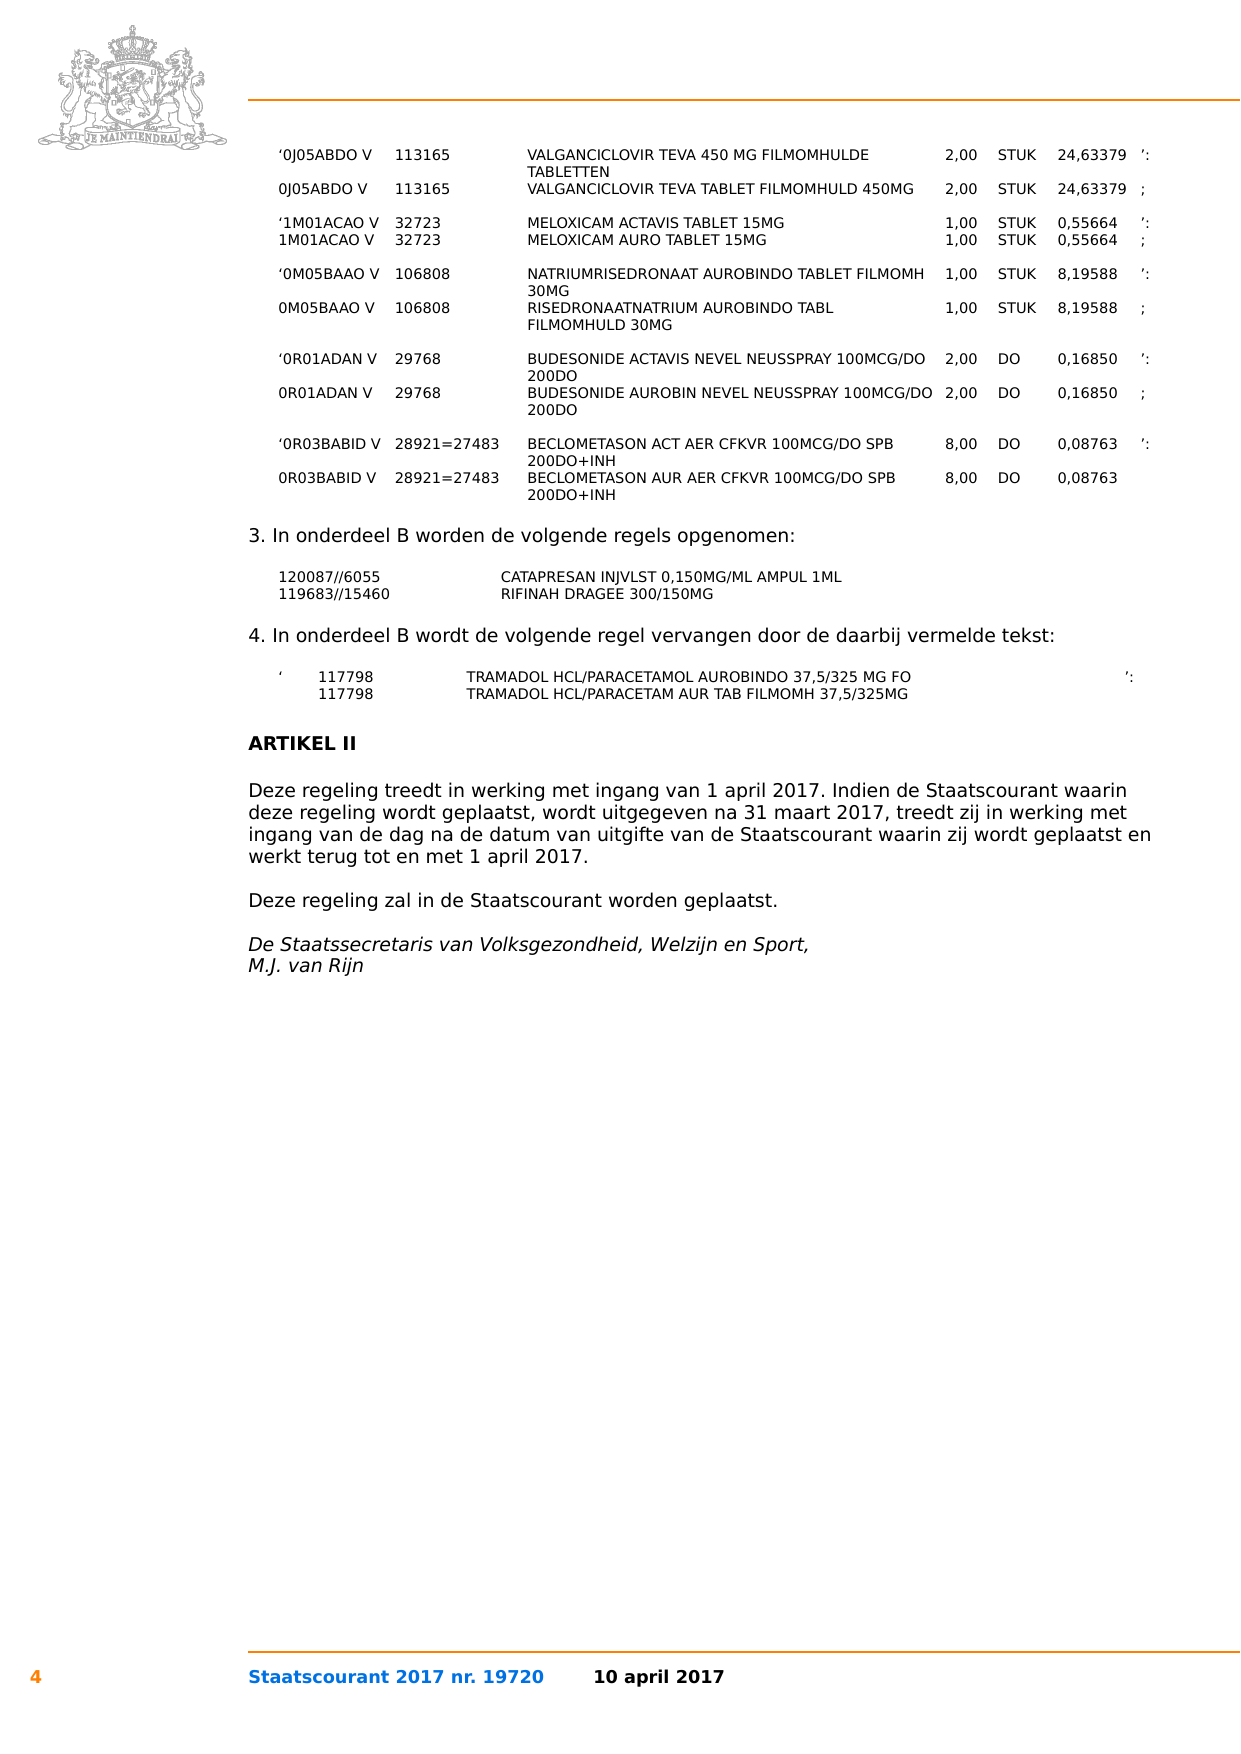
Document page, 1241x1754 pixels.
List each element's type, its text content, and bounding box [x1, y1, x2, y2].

table_cell ; [1135, 232, 1163, 249]
table_cell 0,08763 [1051, 470, 1134, 503]
table_cell [278, 198, 388, 215]
picture [38, 25, 227, 150]
table_cell 106808 [389, 266, 521, 300]
table_cell 8,19588 [1051, 266, 1134, 300]
table_header 120087//6055 [278, 569, 494, 586]
table_cell BUDESONIDE AUROBIN NEVEL NEUSSPRAY 100MCG/DO 200DO [521, 385, 939, 418]
table_cell STUK [992, 181, 1051, 198]
table_cell [992, 198, 1051, 215]
table_cell 29768 [389, 385, 521, 418]
table_cell 0,55664 [1051, 215, 1134, 232]
table_cell [1051, 334, 1134, 351]
table_header ’: [1118, 669, 1163, 686]
table_cell 8,00 [939, 436, 992, 469]
table_cell 1,00 [939, 300, 992, 334]
table_cell STUK [992, 147, 1051, 181]
table_cell [278, 130, 388, 147]
table_cell ‘0M05BAAO V [278, 266, 388, 300]
table_header [983, 669, 1028, 686]
table_cell 1,00 [939, 266, 992, 300]
table_cell STUK [992, 215, 1051, 232]
table_cell ’: [1135, 436, 1163, 469]
table_cell VALGANCICLOVIR TEVA 450 MG FILMOMHULDE TABLETTEN [521, 147, 939, 181]
table_cell 106808 [389, 300, 521, 334]
table_cell [1135, 198, 1163, 215]
table_cell [1051, 249, 1134, 266]
table_cell ’: [1135, 351, 1163, 384]
table_cell STUK [992, 232, 1051, 249]
text 3. In onderdeel B worden de volgende regels opgenomen: [248, 525, 1163, 547]
table_cell ‘0R03BABID V [278, 436, 388, 469]
table_header 117798 [312, 669, 461, 686]
table_cell 0J05ABDO V [278, 181, 388, 198]
table_cell 8,00 [939, 470, 992, 503]
subtitle ARTIKEL II [248, 733, 1163, 755]
table_cell 8,19588 [1051, 300, 1134, 334]
table_cell [939, 249, 992, 266]
table_cell [1118, 686, 1163, 703]
table_cell [278, 419, 388, 436]
table_cell 0M05BAAO V [278, 300, 388, 334]
table_cell [1028, 686, 1073, 703]
table_cell ‘1M01ACAO V [278, 215, 388, 232]
table_cell 1,00 [939, 215, 992, 232]
table_cell BECLOMETASON AUR AER CFKVR 100MCG/DO SPB 200DO+INH [521, 470, 939, 503]
table_cell ‘0J05ABDO V [278, 147, 388, 181]
table_cell [1135, 470, 1163, 503]
text Deze regeling treedt in werking met ingang van 1 april 2017. Indien de Staatscourant waarin deze regeling wordt geplaatst, wordt uitgegeven na 31 maart 2017, treedt zij in werking met ingang van de dag na de datum van uitgifte van de Staatscourant waarin zij wordt geplaatst en werkt terug tot en met 1 april 2017. [248, 780, 1163, 868]
table_cell 29768 [389, 351, 521, 384]
table_cell 0,16850 [1051, 351, 1134, 384]
table_header CATAPRESAN INJVLST 0,150MG/ML AMPUL 1ML [495, 569, 1163, 586]
table_cell 32723 [389, 215, 521, 232]
table_cell 0,16850 [1051, 385, 1134, 418]
table_cell STUK [992, 266, 1051, 300]
table_header [1028, 669, 1073, 686]
table_cell MELOXICAM AURO TABLET 15MG [521, 232, 939, 249]
table_header [1073, 669, 1118, 686]
table_cell [389, 249, 521, 266]
table_cell [992, 334, 1051, 351]
table_cell ; [1135, 300, 1163, 334]
table_cell [1135, 419, 1163, 436]
table_cell BECLOMETASON ACT AER CFKVR 100MCG/DO SPB 200DO+INH [521, 436, 939, 469]
table_cell ; [1135, 181, 1163, 198]
table_cell MELOXICAM ACTAVIS TABLET 15MG [521, 215, 939, 232]
table_cell 1M01ACAO V [278, 232, 388, 249]
text 4. In onderdeel B wordt de volgende regel vervangen door de daarbij vermelde tekst: [248, 625, 1163, 647]
table_cell ’: [1135, 147, 1163, 181]
table_cell [1051, 198, 1134, 215]
table_cell [521, 249, 939, 266]
table_cell [1135, 334, 1163, 351]
table_cell 2,00 [939, 147, 992, 181]
table_cell [521, 130, 939, 147]
table_cell 117798 [312, 686, 461, 703]
table_cell 24,63379 [1051, 181, 1134, 198]
table_cell 0,55664 [1051, 232, 1134, 249]
table_cell TRAMADOL HCL/PARACETAM AUR TAB FILMOMH 37,5/325MG [461, 686, 983, 703]
table_cell [939, 130, 992, 147]
table_cell RISEDRONAATNATRIUM AUROBINDO TABL FILMOMHULD 30MG [521, 300, 939, 334]
table_cell [1051, 130, 1134, 147]
table_cell RIFINAH DRAGEE 300/150MG [495, 586, 1163, 603]
table_cell DO [992, 385, 1051, 418]
text De Staatssecretaris van Volksgezondheid, Welzijn en Sport, M.J. van Rijn [248, 933, 1163, 977]
table_cell 2,00 [939, 181, 992, 198]
table_cell 0R03BABID V [278, 470, 388, 503]
table_cell ’: [1135, 266, 1163, 300]
table_cell 24,63379 [1051, 147, 1134, 181]
table_cell [939, 334, 992, 351]
table_cell 32723 [389, 232, 521, 249]
table_cell [521, 419, 939, 436]
table_cell [1135, 130, 1163, 147]
table_cell DO [992, 470, 1051, 503]
table_cell [389, 198, 521, 215]
table_cell [278, 686, 312, 703]
table_cell 119683//15460 [278, 586, 494, 603]
table_cell 0,08763 [1051, 436, 1134, 469]
table_cell 113165 [389, 147, 521, 181]
table_cell 1,00 [939, 232, 992, 249]
text Deze regeling zal in de Staatscourant worden geplaatst. [248, 889, 1163, 912]
table_cell [939, 198, 992, 215]
table_cell [1135, 249, 1163, 266]
table_cell [389, 130, 521, 147]
table_cell 2,00 [939, 351, 992, 384]
table_cell NATRIUMRISEDRONAAT AUROBINDO TABLET FILMOMH 30MG [521, 266, 939, 300]
table_cell [992, 249, 1051, 266]
table_cell VALGANCICLOVIR TEVA TABLET FILMOMHULD 450MG [521, 181, 939, 198]
table_header TRAMADOL HCL/PARACETAMOL AUROBINDO 37,5/325 MG FO [461, 669, 983, 686]
table_cell 113165 [389, 181, 521, 198]
table_cell STUK [992, 300, 1051, 334]
table_cell [992, 130, 1051, 147]
table_cell ; [1135, 385, 1163, 418]
table_cell [939, 419, 992, 436]
table_cell BUDESONIDE ACTAVIS NEVEL NEUSSPRAY 100MCG/DO 200DO [521, 351, 939, 384]
table_cell 2,00 [939, 385, 992, 418]
table_cell 0R01ADAN V [278, 385, 388, 418]
table_cell [521, 198, 939, 215]
table_cell DO [992, 351, 1051, 384]
table_cell [278, 249, 388, 266]
table_cell 28921=27483 [389, 470, 521, 503]
table_cell [1051, 419, 1134, 436]
table_cell DO [992, 436, 1051, 469]
table_header ‘ [278, 669, 312, 686]
table_cell [389, 334, 521, 351]
table_cell 28921=27483 [389, 436, 521, 469]
table_cell [389, 419, 521, 436]
table_cell [1073, 686, 1118, 703]
table_cell ’: [1135, 215, 1163, 232]
table_cell [278, 334, 388, 351]
table_cell [521, 334, 939, 351]
table_cell [983, 686, 1028, 703]
table_cell ‘0R01ADAN V [278, 351, 388, 384]
table_cell [992, 419, 1051, 436]
